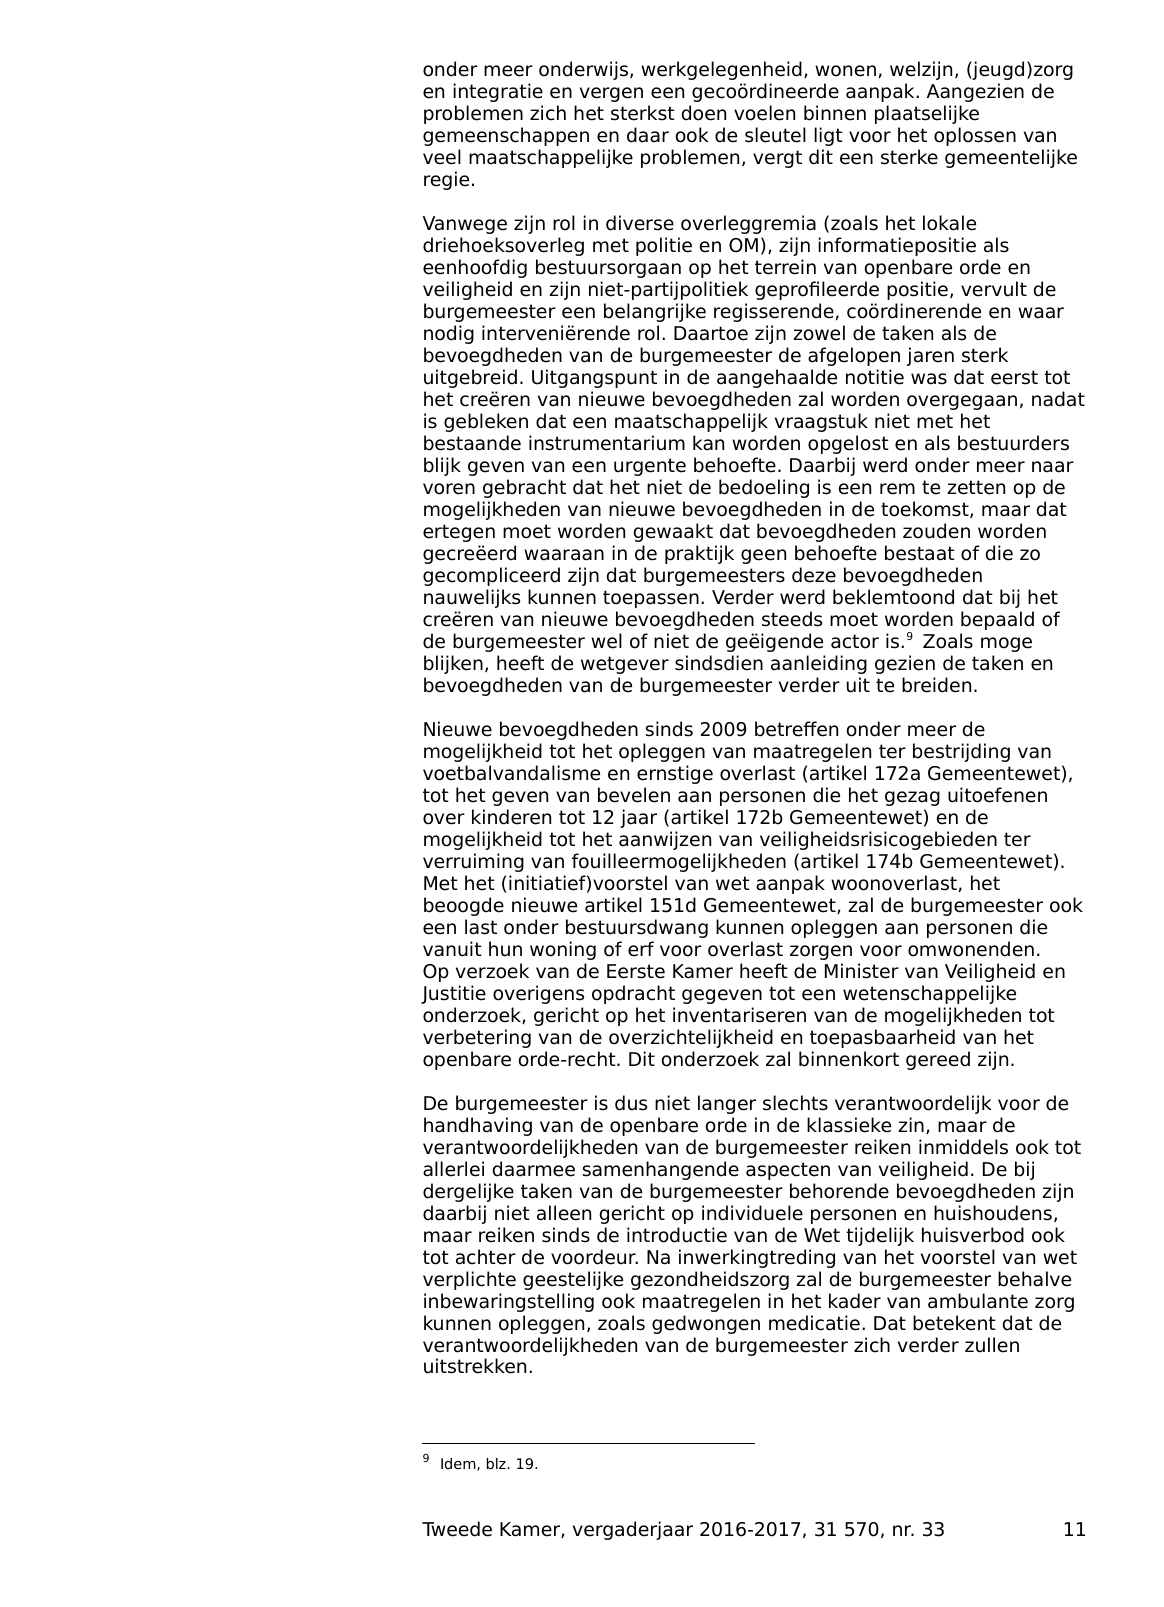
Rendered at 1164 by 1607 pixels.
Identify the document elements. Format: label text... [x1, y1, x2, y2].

text Vanwege zijn rol in diverse overleggremia (zoals het lokale driehoeksoverleg met politie en OM), zijn informatiepositie als eenhoofdig bestuursorgaan op het terrein van openbare orde en veiligheid en zijn niet-partijpolitiek geprofileerde positie, vervult de burgemeester een belangrijke regisserende, coördinerende en waar nodig interveniërende rol. Daartoe zijn zowel de taken als de bevoegdheden van de burgemeester de afgelopen jaren sterk uitgebreid. Uitgangspunt in de aangehaalde notitie was dat eerst tot het creëren van nieuwe bevoegdheden zal worden overgegaan, nadat is gebleken dat een maatschappelijk vraagstuk niet met het bestaande instrumentarium kan worden opgelost en als bestuurders blijk geven van een urgente behoefte. Daarbij werd onder meer naar voren gebracht dat het niet de bedoeling is een rem te zetten op de mogelijkheden van nieuwe bevoegdheden in de toekomst, maar dat ertegen moet worden gewaakt dat bevoegdheden zouden worden gecreëerd waaraan in de praktijk geen behoefte bestaat of die zo gecompliceerd zijn dat burgemeesters deze bevoegdheden nauwelijks kunnen toepassen. Verder werd beklemtoond dat bij het creëren van nieuwe bevoegdheden steeds moet worden bepaald of de burgemeester wel of niet de geëigende actor is. Zoals moge blijken, heeft de wetgever sindsdien aanleiding gezien de taken en bevoegdheden van de burgemeester verder uit te breiden. [422, 213, 1087, 697]
text De burgemeester is dus niet langer slechts verantwoordelijk voor de handhaving van de openbare orde in de klassieke zin, maar de verantwoordelijkheden van de burgemeester reiken inmiddels ook tot allerlei daarmee samenhangende aspecten van veiligheid. De bij dergelijke taken van de burgemeester behorende bevoegdheden zijn daarbij niet alleen gericht op individuele personen en huishoudens, maar reiken sinds de introductie van de Wet tijdelijk huisverbod ook tot achter de voordeur. Na inwerkingtreding van het voorstel van wet verplichte geestelijke gezondheidszorg zal de burgemeester behalve inbewaringstelling ook maatregelen in het kader van ambulante zorg kunnen opleggen, zoals gedwongen medicatie. Dat betekent dat de verantwoordelijkheden van de burgemeester zich verder zullen uitstrekken. [422, 1093, 1087, 1378]
text Op verzoek van de Eerste Kamer heeft de Minister van Veiligheid en Justitie overigens opdracht gegeven tot een wetenschappelijke onderzoek, gericht op het inventariseren van de mogelijkheden tot verbetering van de overzichtelijkheid en toepasbaarheid van het openbare orde-recht. Dit onderzoek zal binnenkort gereed zijn. [422, 961, 1087, 1071]
text Idem, blz. 19. [422, 1452, 1087, 1474]
text Nieuwe bevoegdheden sinds 2009 betreffen onder meer de mogelijkheid tot het opleggen van maatregelen ter bestrijding van voetbalvandalisme en ernstige overlast (artikel 172a Gemeentewet), tot het geven van bevelen aan personen die het gezag uitoefenen over kinderen tot 12 jaar (artikel 172b Gemeentewet) en de mogelijkheid tot het aanwijzen van veiligheidsrisicogebieden ter verruiming van fouilleermogelijkheden (artikel 174b Gemeentewet). Met het (initiatief)voorstel van wet aanpak woonoverlast, het beoogde nieuwe artikel 151d Gemeentewet, zal de burgemeester ook een last onder bestuursdwang kunnen opleggen aan personen die vanuit hun woning of erf voor overlast zorgen voor omwonenden. [422, 719, 1087, 961]
text onder meer onderwijs, werkgelegenheid, wonen, welzijn, (jeugd)zorg en integratie en vergen een gecoördineerde aanpak. Aangezien de problemen zich het sterkst doen voelen binnen plaatselijke gemeenschappen en daar ook de sleutel ligt voor het oplossen van veel maatschappelijke problemen, vergt dit een sterke gemeentelijke regie. [422, 59, 1087, 191]
